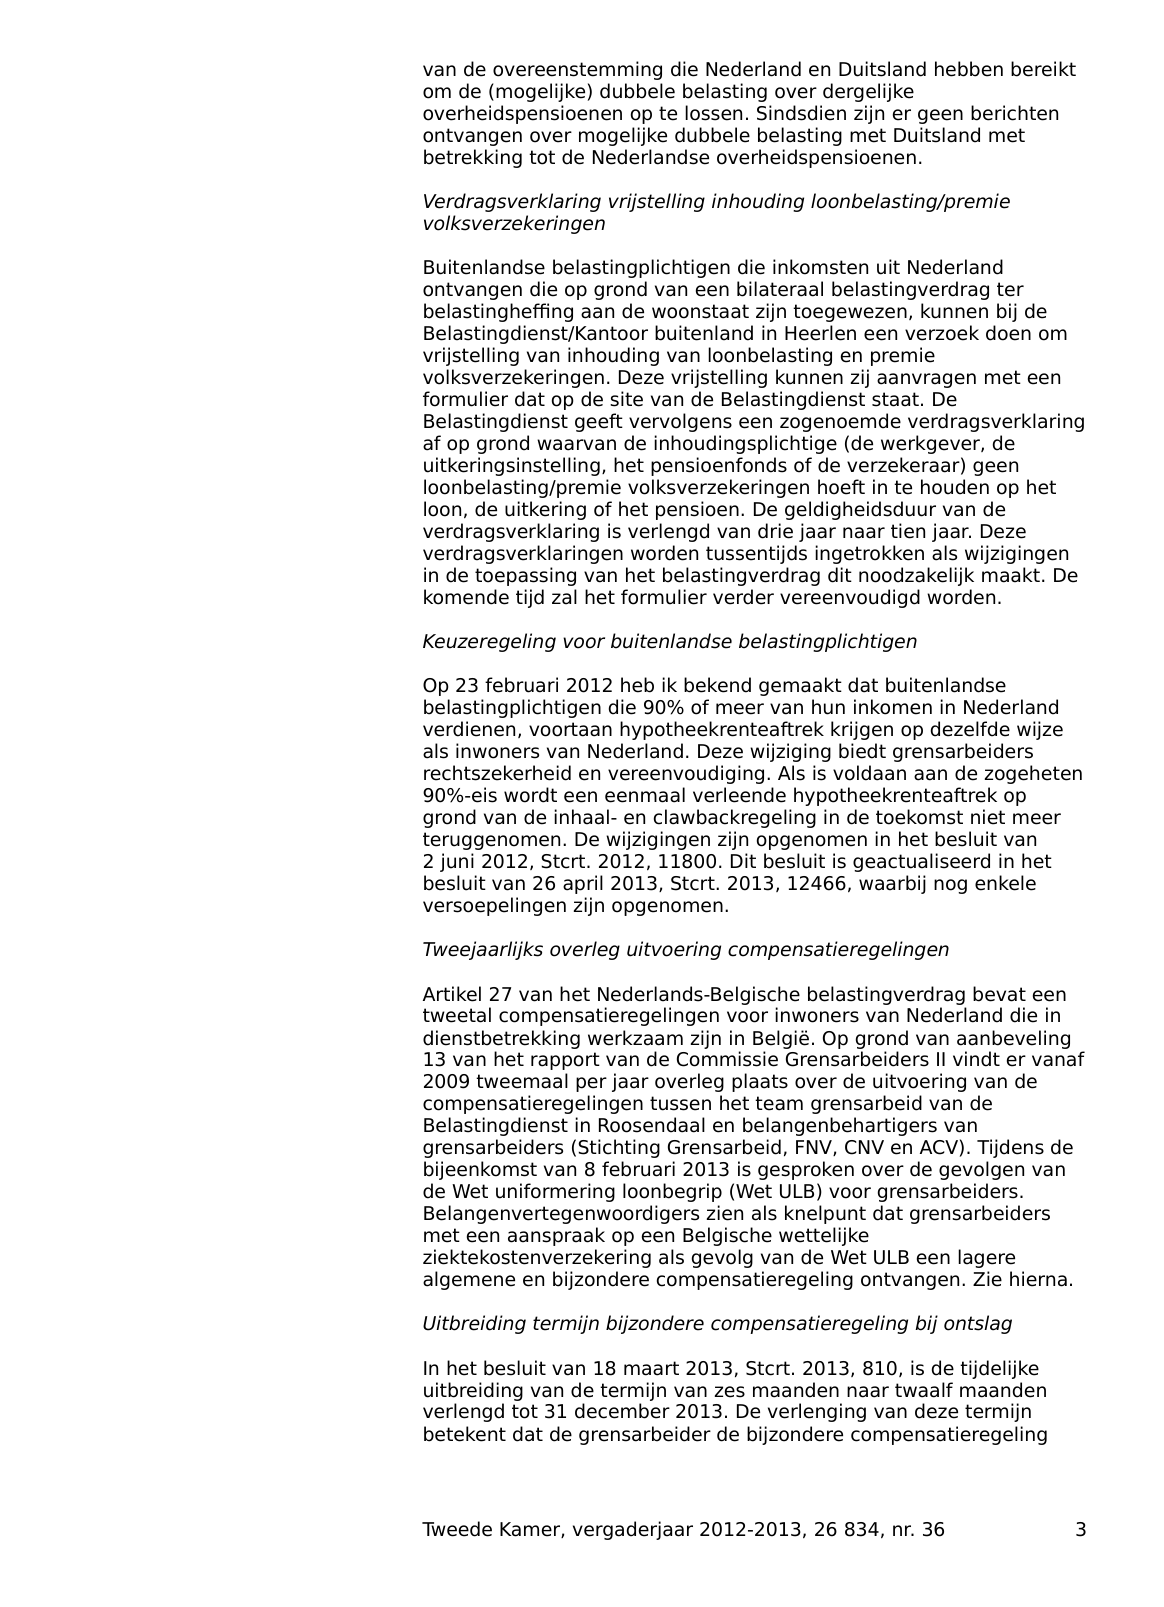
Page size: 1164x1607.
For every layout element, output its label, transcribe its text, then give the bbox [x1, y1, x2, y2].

text In het besluit van 18 maart 2013, Stcrt. 2013, 810, is de tijdelijke uitbreiding van de termijn van zes maanden naar twaalf maanden verlengd tot 31 december 2013. De verlenging van deze termijn betekent dat de grensarbeider de bijzondere compensatieregeling [422, 1357, 1087, 1445]
text van de overeenstemming die Nederland en Duitsland hebben bereikt om de (mogelijke) dubbele belasting over dergelijke overheidspensioenen op te lossen. Sindsdien zijn er geen berichten ontvangen over mogelijke dubbele belasting met Duitsland met betrekking tot de Nederlandse overheidspensioenen. [422, 59, 1087, 169]
subtitle Tweejaarlijks overleg uitvoering compensatieregelingen [422, 939, 1087, 961]
subtitle Verdragsverklaring vrijstelling inhouding loonbelasting/premie volksverzekeringen [422, 191, 1087, 235]
text Op 23 februari 2012 heb ik bekend gemaakt dat buitenlandse belastingplichtigen die 90% of meer van hun inkomen in Nederland verdienen, voortaan hypotheekrenteaftrek krijgen op dezelfde wijze als inwoners van Nederland. Deze wijziging biedt grensarbeiders rechtszekerheid en vereenvoudiging. Als is voldaan aan de zogeheten 90%-eis wordt een eenmaal verleende hypotheekrenteaftrek op grond van de inhaal- en clawbackregeling in de toekomst niet meer teruggenomen. De wijzigingen zijn opgenomen in het besluit van 2 juni 2012, Stcrt. 2012, 11800. Dit besluit is geactualiseerd in het besluit van 26 april 2013, Stcrt. 2013, 12466, waarbij nog enkele versoepelingen zijn opgenomen. [422, 675, 1087, 917]
text Buitenlandse belastingplichtigen die inkomsten uit Nederland ontvangen die op grond van een bilateraal belastingverdrag ter belastingheffing aan de woonstaat zijn toegewezen, kunnen bij de Belastingdienst/Kantoor buitenland in Heerlen een verzoek doen om vrijstelling van inhouding van loonbelasting en premie volksverzekeringen. Deze vrijstelling kunnen zij aanvragen met een formulier dat op de site van de Belastingdienst staat. De Belastingdienst geeft vervolgens een zogenoemde verdragsverklaring af op grond waarvan de inhoudingsplichtige (de werkgever, de uitkeringsinstelling, het pensioenfonds of de verzekeraar) geen loonbelasting/premie volksverzekeringen hoeft in te houden op het loon, de uitkering of het pensioen. De geldigheidsduur van de verdragsverklaring is verlengd van drie jaar naar tien jaar. Deze verdragsverklaringen worden tussentijds ingetrokken als wijzigingen in de toepassing van het belastingverdrag dit noodzakelijk maakt. De komende tijd zal het formulier verder vereenvoudigd worden. [422, 257, 1087, 609]
subtitle Uitbreiding termijn bijzondere compensatieregeling bij ontslag [422, 1313, 1087, 1335]
text Artikel 27 van het Nederlands-Belgische belastingverdrag bevat een tweetal compensatieregelingen voor inwoners van Nederland die in dienstbetrekking werkzaam zijn in België. Op grond van aanbeveling 13 van het rapport van de Commissie Grensarbeiders II vindt er vanaf 2009 tweemaal per jaar overleg plaats over de uitvoering van de compensatieregelingen tussen het team grensarbeid van de Belastingdienst in Roosendaal en belangenbehartigers van grensarbeiders (Stichting Grensarbeid, FNV, CNV en ACV). Tijdens de bijeenkomst van 8 februari 2013 is gesproken over de gevolgen van de Wet uniformering loonbegrip (Wet ULB) voor grensarbeiders. Belangenvertegenwoordigers zien als knelpunt dat grensarbeiders met een aanspraak op een Belgische wettelijke ziektekostenverzekering als gevolg van de Wet ULB een lagere algemene en bijzondere compensatieregeling ontvangen. Zie hierna. [422, 983, 1087, 1291]
subtitle Keuzeregeling voor buitenlandse belastingplichtigen [422, 631, 1087, 653]
